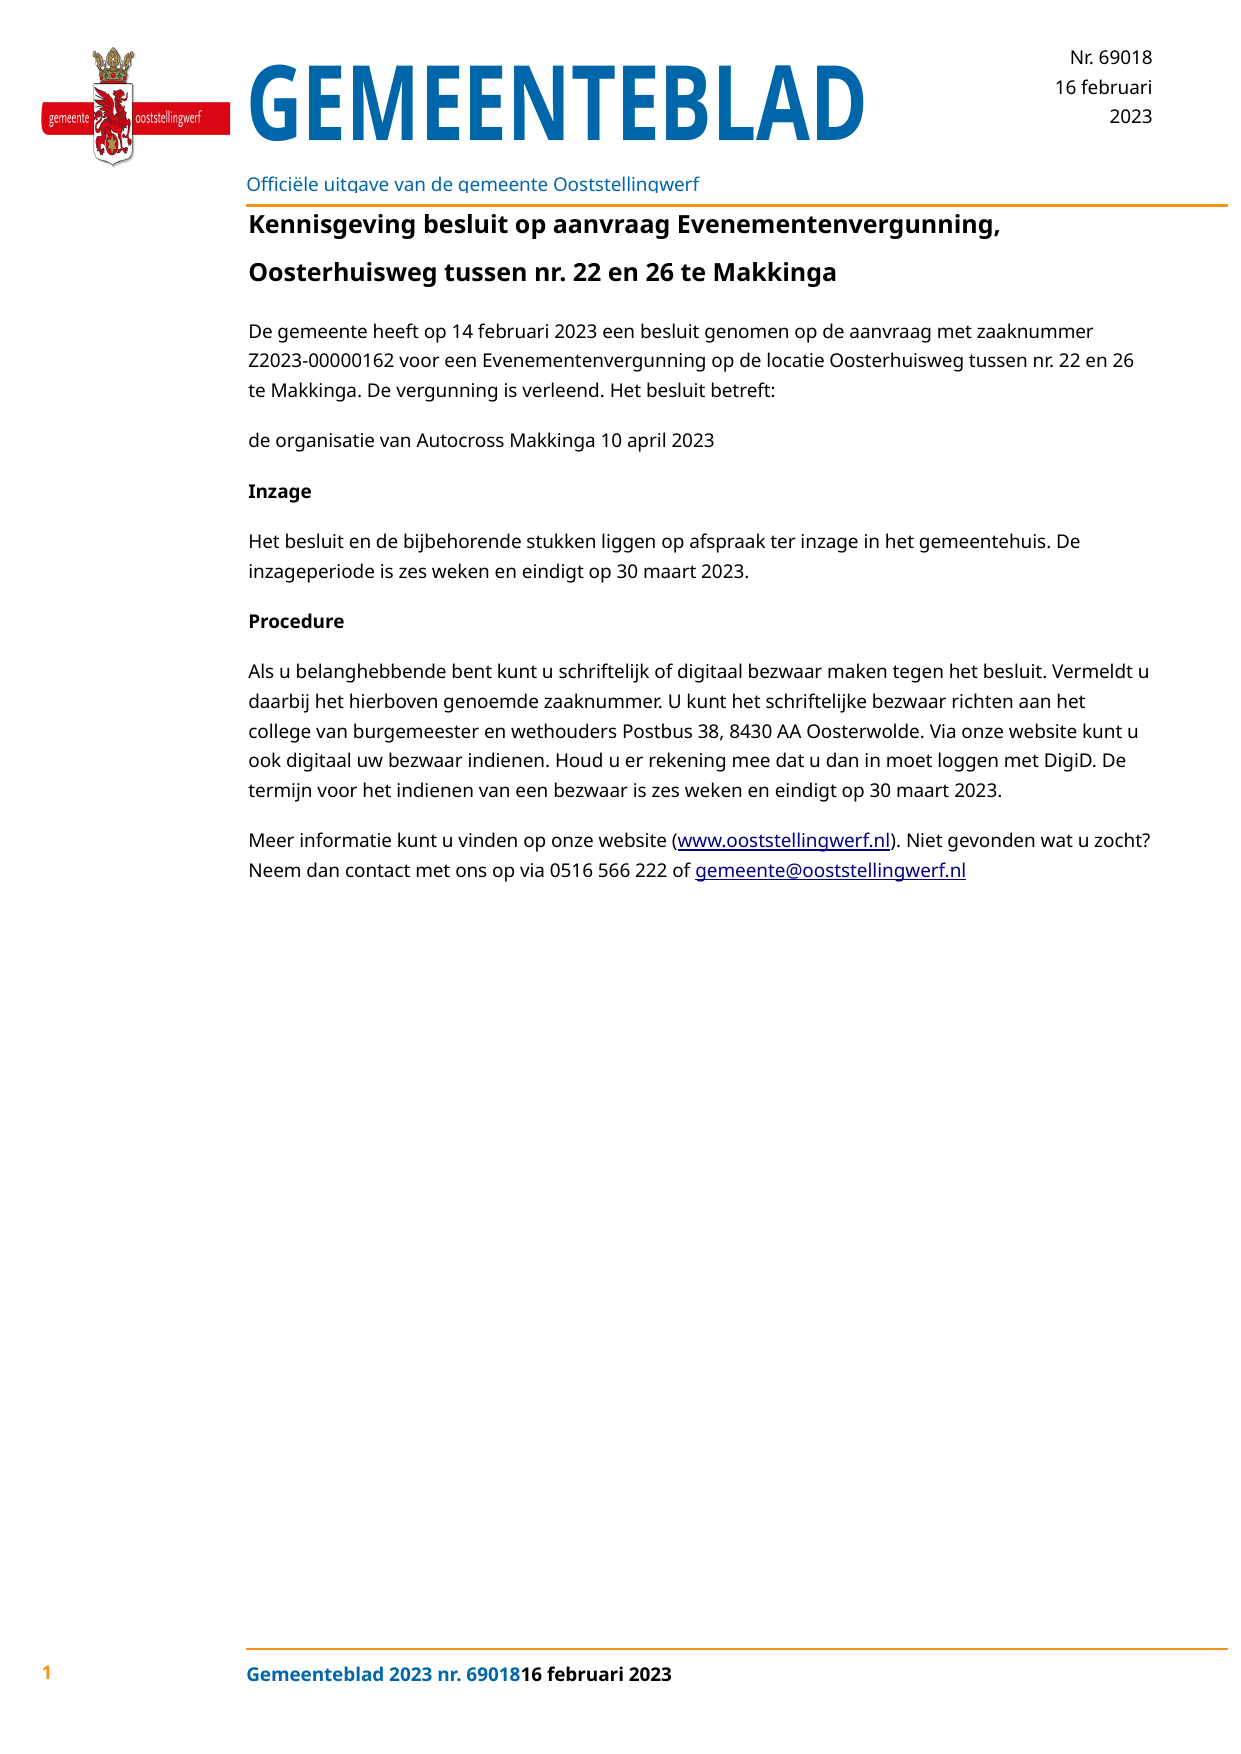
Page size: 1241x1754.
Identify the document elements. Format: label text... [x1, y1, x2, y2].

text Als u belanghebbende bent kunt u schriftelijk of digitaal bezwaar maken tegen het besluit. Vermeldt u daarbij het hierboven genoemde zaaknummer. U kunt het schriftelijke bezwaar richten aan het college van burgemeester en wethouders Postbus 38, 8430 AA Oosterwolde. Via onze website kunt u ook digitaal uw bezwaar indienen. Houd u er rekening mee dat u dan in moet loggen met DigiD. De termijn voor het indienen van een bezwaar is zes weken en eindigt op 30 maart 2023. [248, 659, 1152, 803]
text Het besluit en de bijbehorende stukken liggen op afspraak ter inzage in het gemeentehuis. De inzageperiode is zes weken en eindigt op 30 maart 2023. [248, 528, 1152, 584]
text Inzage [248, 478, 1152, 504]
text Meer informatie kunt u vinden op onze website (www.ooststellingwerf.nl). Niet gevonden wat u zocht? Neem dan contact met ons op via 0516 566 222 of gemeente@ooststellingwerf.nl [248, 827, 1152, 883]
picture [41, 47, 231, 172]
text Procedure [248, 608, 1152, 634]
text de organisatie van Autocross Makkinga 10 april 2023 [248, 427, 1152, 453]
text Kennisgeving besluit op aanvraag Evenementenvergunning, Oosterhuisweg tussen nr. 22 en 26 te Makkinga [248, 207, 1152, 288]
text De gemeente heeft op 14 februari 2023 een besluit genomen op de aanvraag met zaaknummer Z2023-00000162 voor een Evenementenvergunning op de locatie Oosterhuisweg tussen nr. 22 en 26 te Makkinga. De vergunning is verleend. Het besluit betreft: [248, 318, 1152, 403]
